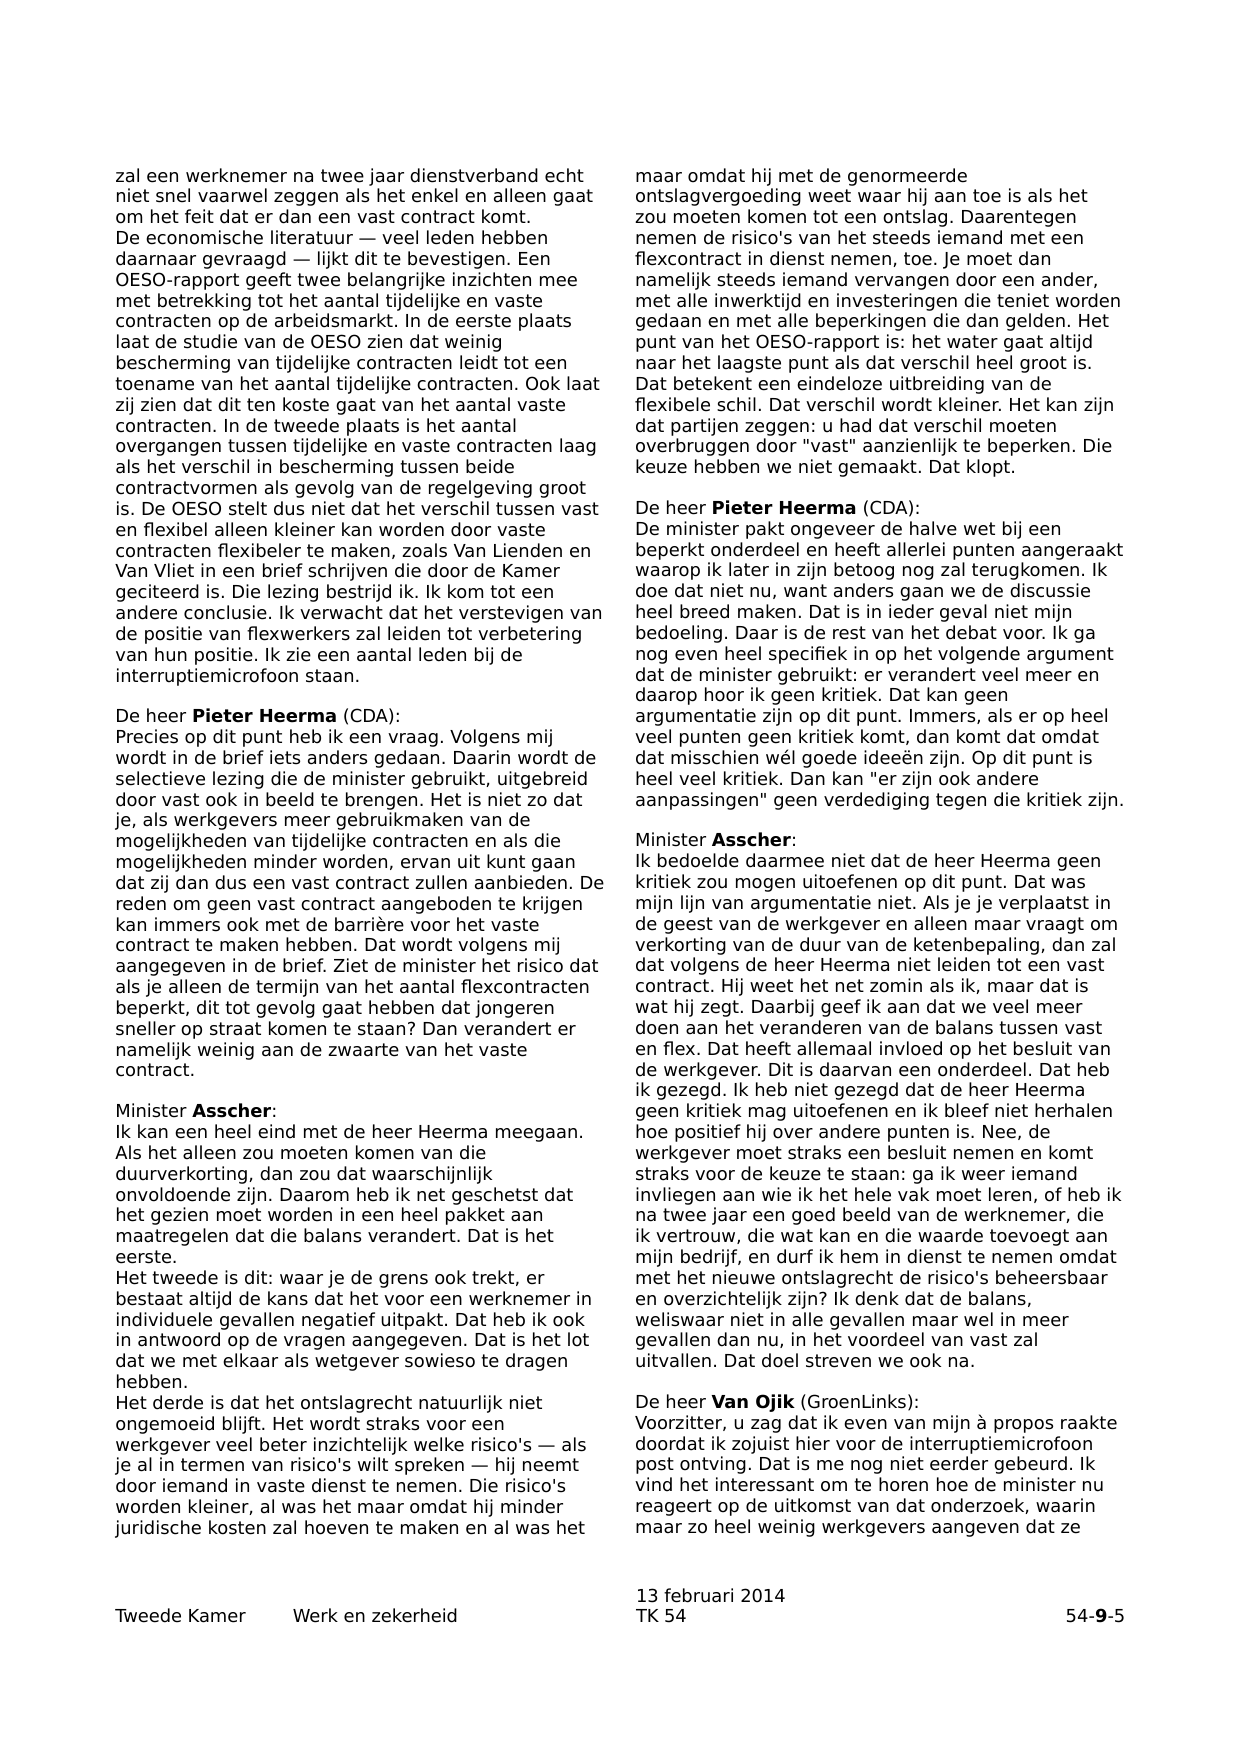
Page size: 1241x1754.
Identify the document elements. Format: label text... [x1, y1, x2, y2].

text Minister Asscher: [115, 1101, 605, 1122]
text maar omdat hij met de genormeerde ontslagvergoeding weet waar hij aan toe is als het zou moeten komen tot een ontslag. Daarentegen nemen de risico's van het steeds iemand met een flexcontract in dienst nemen, toe. Je moet dan namelijk steeds iemand vervangen door een ander, met alle inwerktijd en investeringen die teniet worden gedaan en met alle beperkingen die dan gelden. Het punt van het OESO-rapport is: het water gaat altijd naar het laagste punt als dat verschil heel groot is. Dat betekent een eindeloze uitbreiding van de flexibele schil. Dat verschil wordt kleiner. Het kan zijn dat partijen zeggen: u had dat verschil moeten overbruggen door "vast" aanzienlijk te beperken. Die keuze hebben we niet gemaakt. Dat klopt. [635, 165, 1125, 478]
text Het tweede is dit: waar je de grens ook trekt, er bestaat altijd de kans dat het voor een werknemer in individuele gevallen negatief uitpakt. Dat heb ik ook in antwoord op de vragen aangegeven. Dat is het lot dat we met elkaar als wetgever sowieso te dragen hebben. [115, 1268, 605, 1393]
text De minister pakt ongeveer de halve wet bij een beperkt onderdeel en heeft allerlei punten aangeraakt waarop ik later in zijn betoog nog zal terugkomen. Ik doe dat niet nu, want anders gaan we de discussie heel breed maken. Dat is in ieder geval niet mijn bedoeling. Daar is de rest van het debat voor. Ik ga nog even heel specifiek in op het volgende argument dat de minister gebruikt: er verandert veel meer en daarop hoor ik geen kritiek. Dat kan geen argumentatie zijn op dit punt. Immers, als er op heel veel punten geen kritiek komt, dan komt dat omdat dat misschien wél goede ideeën zijn. Op dit punt is heel veel kritiek. Dan kan "er zijn ook andere aanpassingen" geen verdediging tegen die kritiek zijn. [635, 518, 1125, 810]
text Voorzitter, u zag dat ik even van mijn à propos raakte doordat ik zojuist hier voor de interruptiemicrofoon post ontving. Dat is me nog niet eerder gebeurd. Ik vind het interessant om te horen hoe de minister nu reageert op de uitkomst van dat onderzoek, waarin maar zo heel weinig werkgevers aangeven dat ze [635, 1412, 1125, 1537]
text Het derde is dat het ontslagrecht natuurlijk niet ongemoeid blijft. Het wordt straks voor een werkgever veel beter inzichtelijk welke risico's — als je al in termen van risico's wilt spreken — hij neemt door iemand in vaste dienst te nemen. Die risico's worden kleiner, al was het maar omdat hij minder juridische kosten zal hoeven te maken en al was het [115, 1393, 605, 1538]
text De heer Van Ojik (GroenLinks): [635, 1392, 1125, 1412]
text Precies op dit punt heb ik een vraag. Volgens mij wordt in de brief iets anders gedaan. Daarin wordt de selectieve lezing die de minister gebruikt, uitgebreid door vast ook in beeld te brengen. Het is niet zo dat je, als werkgevers meer gebruikmaken van de mogelijkheden van tijdelijke contracten en als die mogelijkheden minder worden, ervan uit kunt gaan dat zij dan dus een vast contract zullen aanbieden. De reden om geen vast contract aangeboden te krijgen kan immers ook met de barrière voor het vaste contract te maken hebben. Dat wordt volgens mij aangegeven in de brief. Ziet de minister het risico dat als je alleen de termijn van het aantal flexcontracten beperkt, dit tot gevolg gaat hebben dat jongeren sneller op straat komen te staan? Dan verandert er namelijk weinig aan de zwaarte van het vaste contract. [115, 727, 605, 1081]
text Minister Asscher: [635, 830, 1125, 851]
text De economische literatuur — veel leden hebben daarnaar gevraagd — lijkt dit te bevestigen. Een OESO-rapport geeft twee belangrijke inzichten mee met betrekking tot het aantal tijdelijke en vaste contracten op de arbeidsmarkt. In de eerste plaats laat de studie van de OESO zien dat weinig bescherming van tijdelijke contracten leidt tot een toename van het aantal tijdelijke contracten. Ook laat zij zien dat dit ten koste gaat van het aantal vaste contracten. In de tweede plaats is het aantal overgangen tussen tijdelijke en vaste contracten laag als het verschil in bescherming tussen beide contractvormen als gevolg van de regelgeving groot is. De OESO stelt dus niet dat het verschil tussen vast en flexibel alleen kleiner kan worden door vaste contracten flexibeler te maken, zoals Van Lienden en Van Vliet in een brief schrijven die door de Kamer geciteerd is. Die lezing bestrijd ik. Ik kom tot een andere conclusie. Ik verwacht dat het verstevigen van de positie van flexwerkers zal leiden tot verbetering van hun positie. Ik zie een aantal leden bij de interruptiemicrofoon staan. [115, 228, 605, 686]
text De heer Pieter Heerma (CDA): [635, 498, 1125, 518]
text Ik kan een heel eind met de heer Heerma meegaan. Als het alleen zou moeten komen van die duurverkorting, dan zou dat waarschijnlijk onvoldoende zijn. Daarom heb ik net geschetst dat het gezien moet worden in een heel pakket aan maatregelen dat die balans verandert. Dat is het eerste. [115, 1122, 605, 1268]
text De heer Pieter Heerma (CDA): [115, 706, 605, 727]
text zal een werknemer na twee jaar dienstverband echt niet snel vaarwel zeggen als het enkel en alleen gaat om het feit dat er dan een vast contract komt. [115, 165, 605, 228]
text Ik bedoelde daarmee niet dat de heer Heerma geen kritiek zou mogen uitoefenen op dit punt. Dat was mijn lijn van argumentatie niet. Als je je verplaatst in de geest van de werkgever en alleen maar vraagt om verkorting van de duur van de ketenbepaling, dan zal dat volgens de heer Heerma niet leiden tot een vast contract. Hij weet het net zomin als ik, maar dat is wat hij zegt. Daarbij geef ik aan dat we veel meer doen aan het veranderen van de balans tussen vast en flex. Dat heeft allemaal invloed op het besluit van de werkgever. Dit is daarvan een onderdeel. Dat heb ik gezegd. Ik heb niet gezegd dat de heer Heerma geen kritiek mag uitoefenen en ik bleef niet herhalen hoe positief hij over andere punten is. Nee, de werkgever moet straks een besluit nemen en komt straks voor de keuze te staan: ga ik weer iemand invliegen aan wie ik het hele vak moet leren, of heb ik na twee jaar een goed beeld van de werknemer, die ik vertrouw, die wat kan en die waarde toevoegt aan mijn bedrijf, en durf ik hem in dienst te nemen omdat met het nieuwe ontslagrecht de risico's beheersbaar en overzichtelijk zijn? Ik denk dat de balans, weliswaar niet in alle gevallen maar wel in meer gevallen dan nu, in het voordeel van vast zal uitvallen. Dat doel streven we ook na. [635, 851, 1125, 1372]
